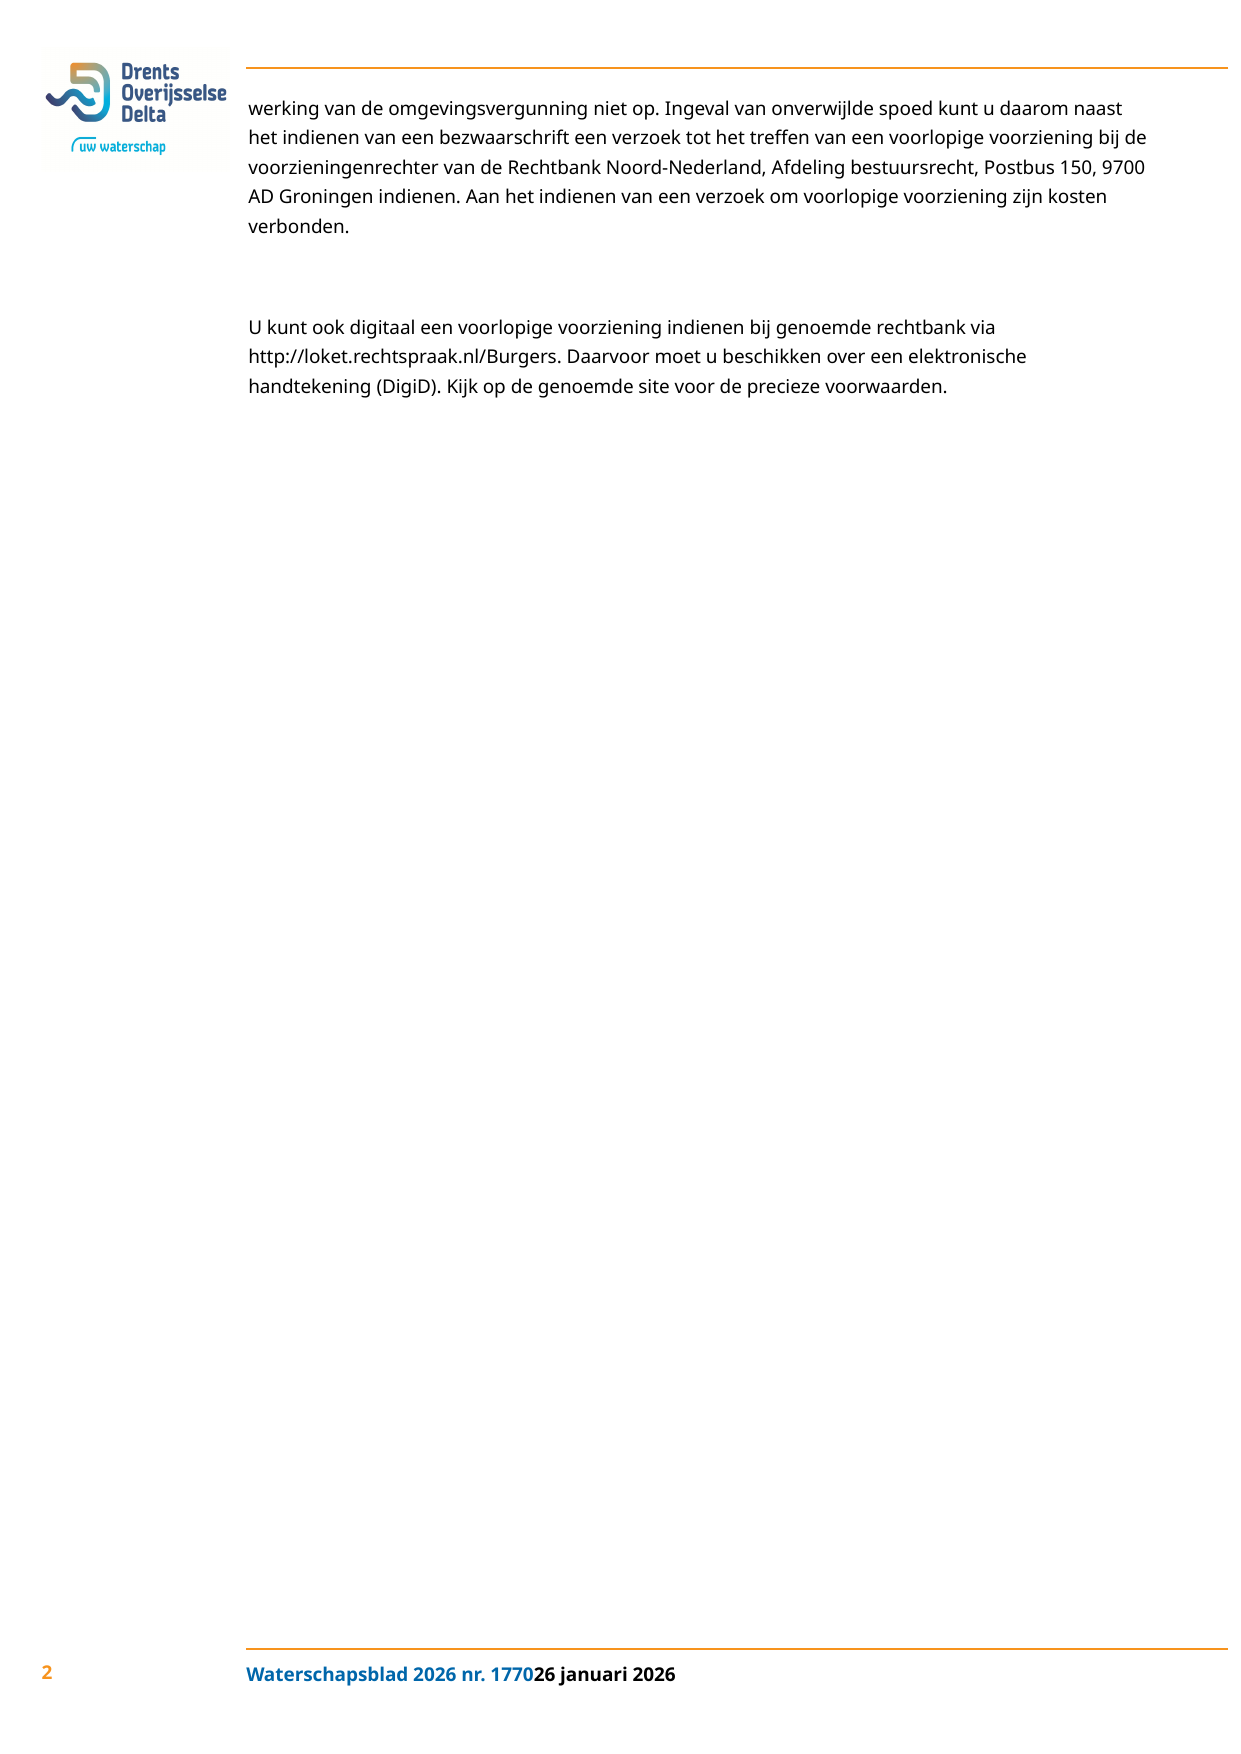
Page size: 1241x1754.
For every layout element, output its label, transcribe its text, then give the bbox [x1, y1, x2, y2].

text werking van de omgevingsvergunning niet op. Ingeval van onverwijlde spoed kunt u daarom naast het indienen van een bezwaarschrift een verzoek tot het treffen van een voorlopige voorziening bij de voorzieningenrechter van de Rechtbank Noord-Nederland, Afdeling bestuursrecht, Postbus 150, 9700 AD Groningen indienen. Aan het indienen van een verzoek om voorlopige voorziening zijn kosten verbonden. [248, 95, 1152, 239]
picture [41, 47, 231, 172]
text U kunt ook digitaal een voorlopige voorziening indienen bij genoemde rechtbank via http://loket.rechtspraak.nl/Burgers. Daarvoor moet u beschikken over een elektronische handtekening (DigiD). Kijk op de genoemde site voor de precieze voorwaarden. [248, 314, 1152, 399]
